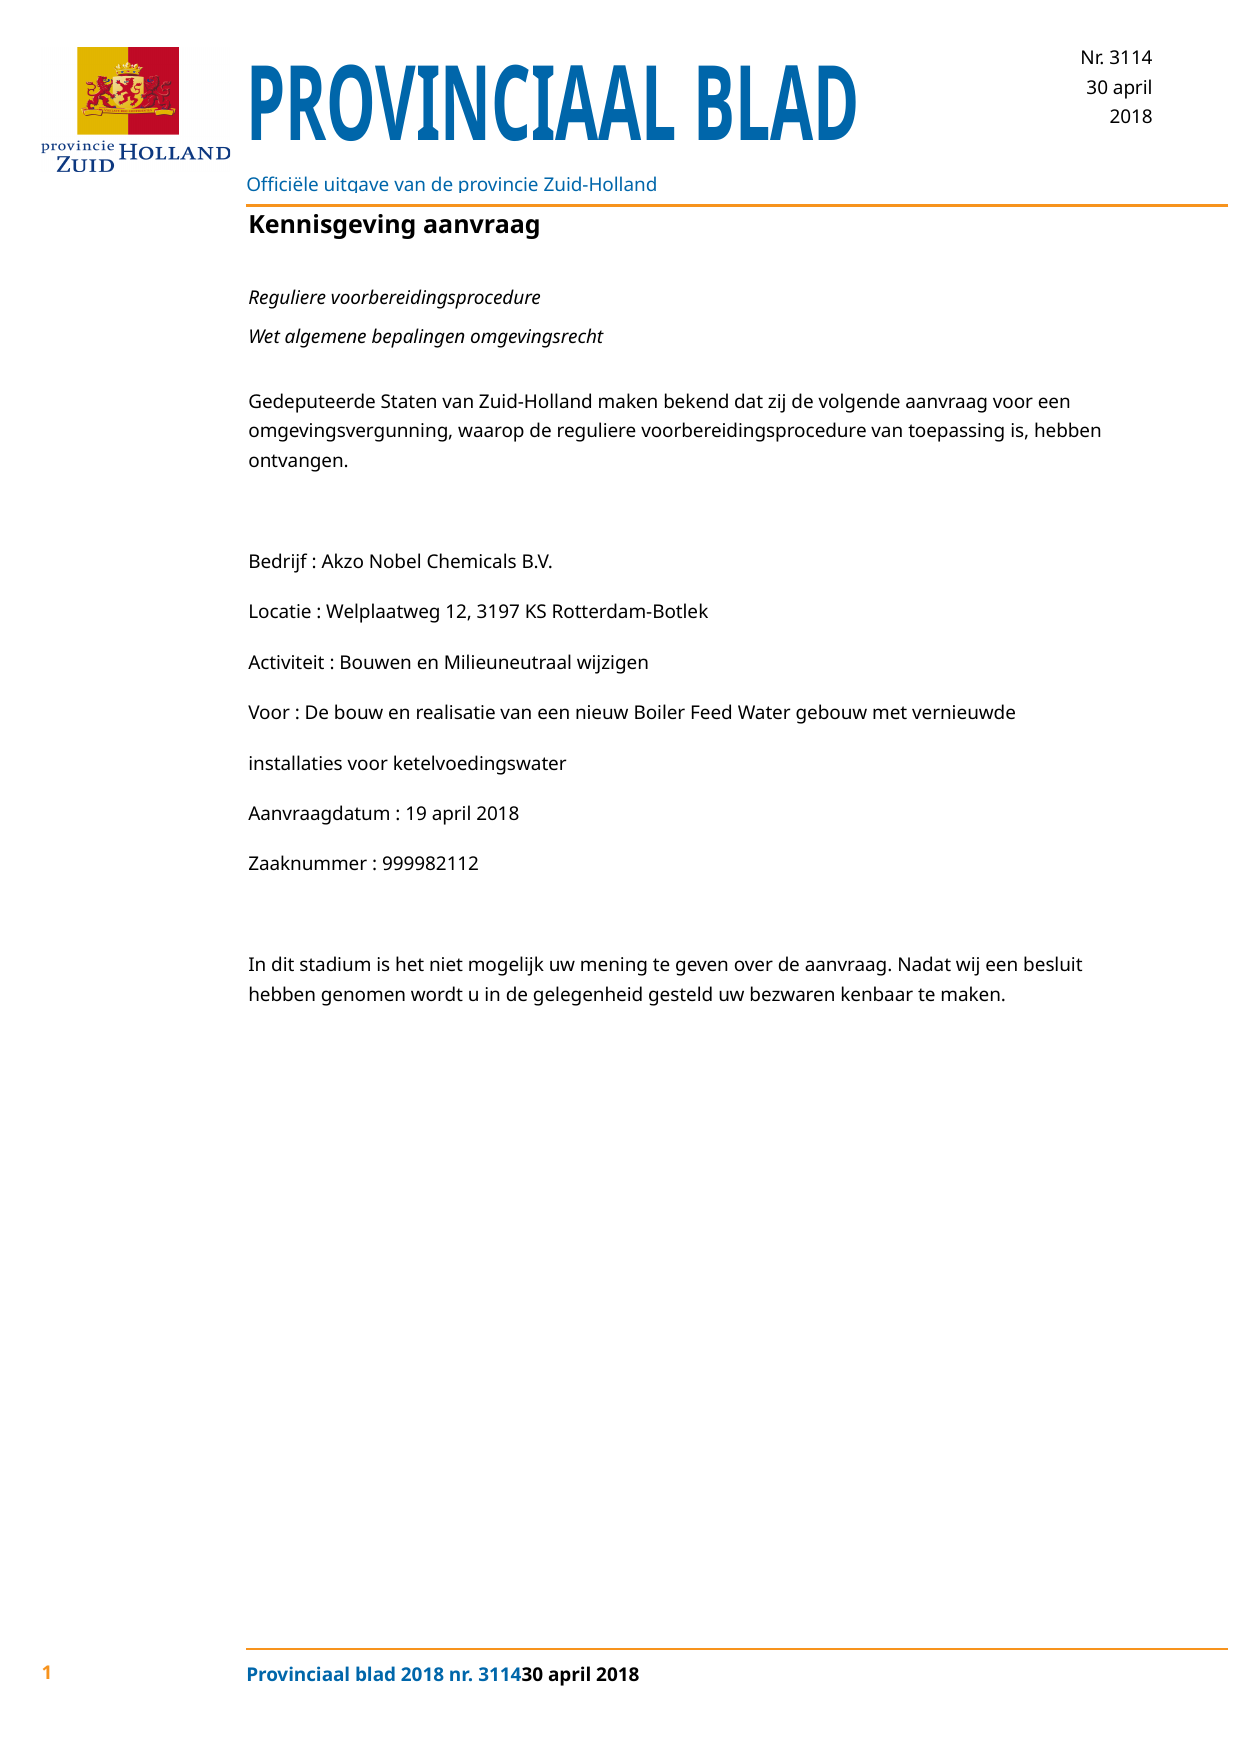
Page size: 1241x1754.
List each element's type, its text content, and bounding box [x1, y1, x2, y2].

text Kennisgeving aanvraag [248, 207, 1152, 241]
text Bedrijf : Akzo Nobel Chemicals B.V. [248, 548, 1152, 574]
text Zaaknummer : 999982112 [248, 851, 1152, 876]
picture [41, 47, 231, 172]
text Voor : De bouw en realisatie van een nieuw Boiler Feed Water gebouw met vernieuwde [248, 699, 1152, 725]
text Gedeputeerde Staten van Zuid-Holland maken bekend dat zij de volgende aanvraag voor een omgevingsvergunning, waarop de reguliere voorbereidingsprocedure van toepassing is, hebben ontvangen. [248, 388, 1152, 473]
text In dit stadium is het niet mogelijk uw mening te geven over de aanvraag. Nadat wij een besluit hebben genomen wordt u in de gelegenheid gesteld uw bezwaren kenbaar te maken. [248, 951, 1152, 1007]
text installaties voor ketelvoedingswater [248, 750, 1152, 776]
text Locatie : Welplaatweg 12, 3197 KS Rotterdam-Botlek [248, 598, 1152, 624]
text Wet algemene bepalingen omgevingsrecht [248, 323, 1152, 349]
text Aanvraagdatum : 19 april 2018 [248, 800, 1152, 826]
text Reguliere voorbereidingsprocedure [248, 284, 1152, 309]
text Activiteit : Bouwen en Milieuneutraal wijzigen [248, 649, 1152, 675]
